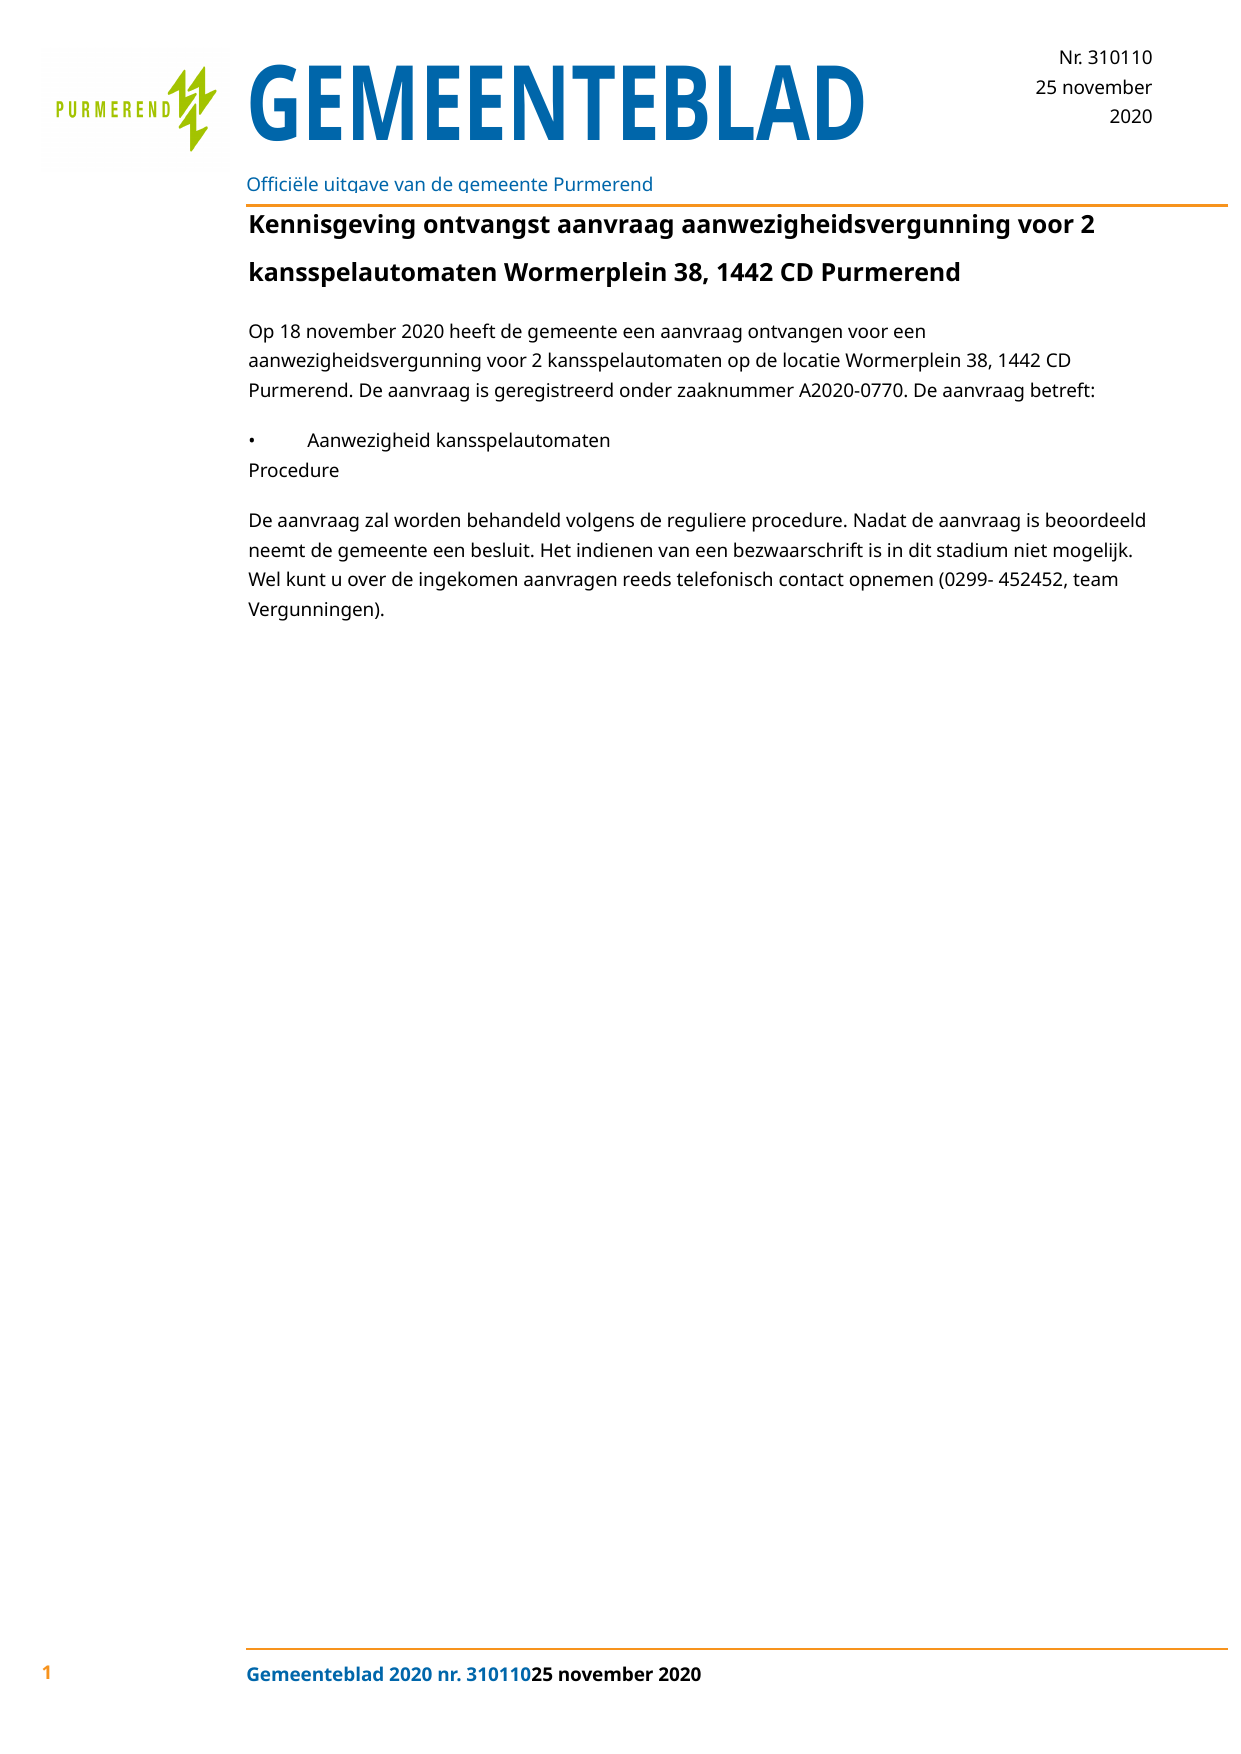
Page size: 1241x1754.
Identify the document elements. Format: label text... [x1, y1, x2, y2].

text Procedure [248, 457, 1152, 483]
text Op 18 november 2020 heeft de gemeente een aanvraag ontvangen voor een aanwezigheidsvergunning voor 2 kansspelautomaten op de locatie Wormerplein 38, 1442 CD Purmerend. De aanvraag is geregistreerd onder zaaknummer A2020-0770. De aanvraag betreft: [248, 318, 1152, 403]
picture [41, 47, 231, 172]
text Kennisgeving ontvangst aanvraag aanwezigheidsvergunning voor 2 kansspelautomaten Wormerplein 38, 1442 CD Purmerend [248, 207, 1152, 288]
text De aanvraag zal worden behandeld volgens de reguliere procedure. Nadat de aanvraag is beoordeeld neemt de gemeente een besluit. Het indienen van een bezwaarschrift is in dit stadium niet mogelijk. Wel kunt u over de ingekomen aanvragen reeds telefonisch contact opnemen (0299- 452452, team Vergunningen). [248, 507, 1152, 622]
list Aanwezigheid kansspelautomaten [248, 427, 1152, 453]
